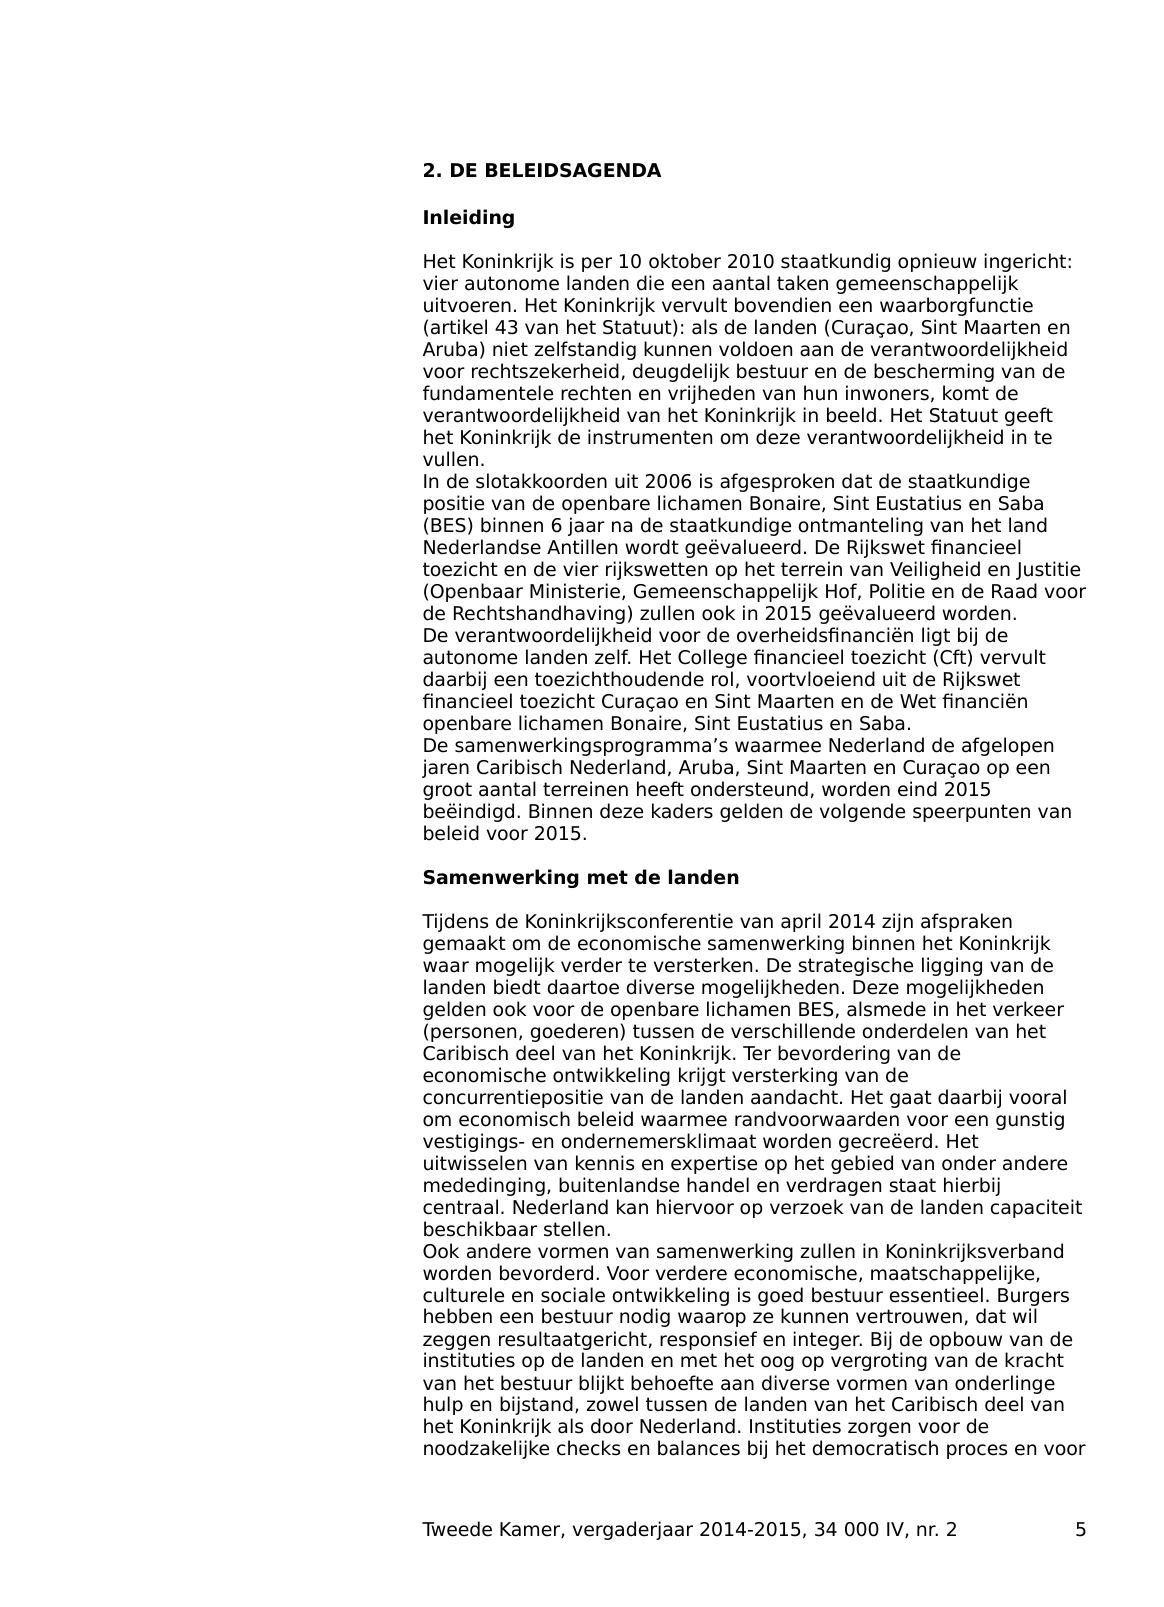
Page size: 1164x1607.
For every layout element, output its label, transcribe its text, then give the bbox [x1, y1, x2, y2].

subtitle Inleiding [422, 207, 1087, 229]
subtitle 2. DE BELEIDSAGENDA [422, 160, 1087, 182]
text De samenwerkingsprogramma’s waarmee Nederland de afgelopen jaren Caribisch Nederland, Aruba, Sint Maarten en Curaçao op een groot aantal terreinen heeft ondersteund, worden eind 2015 beëindigd. Binnen deze kaders gelden de volgende speerpunten van beleid voor 2015. [422, 734, 1087, 844]
text Het Koninkrijk is per 10 oktober 2010 staatkundig opnieuw ingericht: vier autonome landen die een aantal taken gemeenschappelijk uitvoeren. Het Koninkrijk vervult bovendien een waarborgfunctie (artikel 43 van het Statuut): als de landen (Curaçao, Sint Maarten en Aruba) niet zelfstandig kunnen voldoen aan de verantwoordelijkheid voor rechtszekerheid, deugdelijk bestuur en de bescherming van de fundamentele rechten en vrijheden van hun inwoners, komt de verantwoordelijkheid van het Koninkrijk in beeld. Het Statuut geeft het Koninkrijk de instrumenten om deze verantwoordelijkheid in te vullen. [422, 251, 1087, 471]
text De verantwoordelijkheid voor de overheidsfinanciën ligt bij de autonome landen zelf. Het College financieel toezicht (Cft) vervult daarbij een toezichthoudende rol, voortvloeiend uit de Rijkswet financieel toezicht Curaçao en Sint Maarten en de Wet financiën openbare lichamen Bonaire, Sint Eustatius en Saba. [422, 625, 1087, 734]
text Tijdens de Koninkrijksconferentie van april 2014 zijn afspraken gemaakt om de economische samenwerking binnen het Koninkrijk waar mogelijk verder te versterken. De strategische ligging van de landen biedt daartoe diverse mogelijkheden. Deze mogelijkheden gelden ook voor de openbare lichamen BES, alsmede in het verkeer (personen, goederen) tussen de verschillende onderdelen van het Caribisch deel van het Koninkrijk. Ter bevordering van de economische ontwikkeling krijgt versterking van de concurrentiepositie van de landen aandacht. Het gaat daarbij vooral om economisch beleid waarmee randvoorwaarden voor een gunstig vestigings- en ondernemersklimaat worden gecreëerd. Het uitwisselen van kennis en expertise op het gebied van onder andere mededinging, buitenlandse handel en verdragen staat hierbij centraal. Nederland kan hiervoor op verzoek van de landen capaciteit beschikbaar stellen. [422, 911, 1087, 1241]
text Ook andere vormen van samenwerking zullen in Koninkrijksverband worden bevorderd. Voor verdere economische, maatschappelijke, culturele en sociale ontwikkeling is goed bestuur essentieel. Burgers hebben een bestuur nodig waarop ze kunnen vertrouwen, dat wil zeggen resultaatgericht, responsief en integer. Bij de opbouw van de instituties op de landen en met het oog op vergroting van de kracht van het bestuur blijkt behoefte aan diverse vormen van onderlinge hulp en bijstand, zowel tussen de landen van het Caribisch deel van het Koninkrijk als door Nederland. Instituties zorgen voor de noodzakelijke checks en balances bij het democratisch proces en voor [422, 1241, 1087, 1460]
text In de slotakkoorden uit 2006 is afgesproken dat de staatkundige positie van de openbare lichamen Bonaire, Sint Eustatius en Saba (BES) binnen 6 jaar na de staatkundige ontmanteling van het land Nederlandse Antillen wordt geëvalueerd. De Rijkswet financieel toezicht en de vier rijkswetten op het terrein van Veiligheid en Justitie (Openbaar Ministerie, Gemeenschappelijk Hof, Politie en de Raad voor de Rechtshandhaving) zullen ook in 2015 geëvalueerd worden. [422, 471, 1087, 625]
subtitle Samenwerking met de landen [422, 867, 1087, 889]
